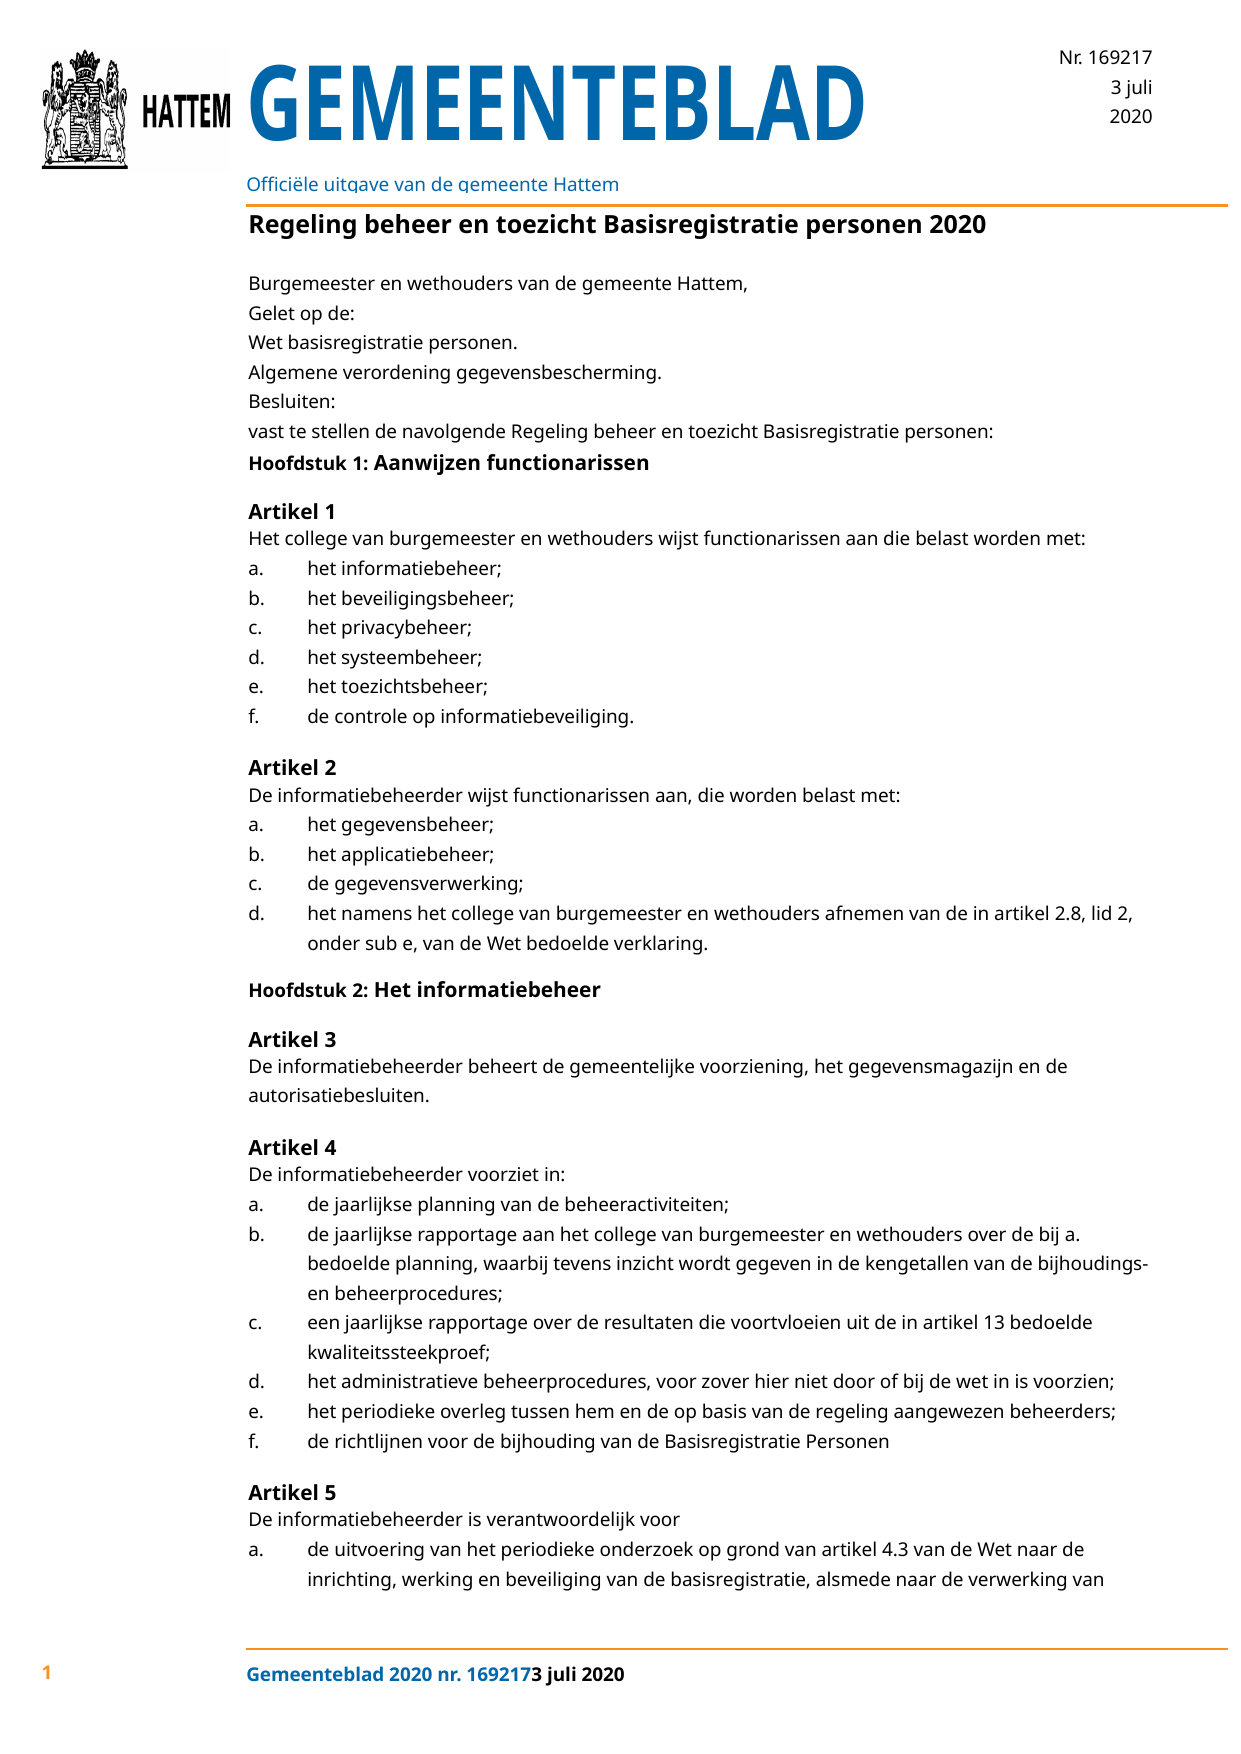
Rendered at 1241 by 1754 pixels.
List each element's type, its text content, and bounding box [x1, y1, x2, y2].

text Wet basisregistratie personen. [248, 329, 1152, 355]
list de jaarlijkse rapportage aan het college van burgemeester en wethouders over de bij a. bedoelde planning, waarbij tevens inzicht wordt gegeven in de kengetallen van de bijhoudings- en beheerprocedures; [248, 1221, 1152, 1306]
list het systeembeheer; [248, 644, 1152, 669]
list het periodieke overleg tussen hem en de op basis van de regeling aangewezen beheerders; [248, 1398, 1152, 1424]
text Artikel 3 [248, 1025, 1152, 1053]
text Artikel 5 [248, 1478, 1152, 1507]
list de gegevensverwerking; [248, 871, 1152, 896]
text Burgemeester en wethouders van de gemeente Hattem, [248, 270, 1152, 296]
text vast te stellen de navolgende Regeling beheer en toezicht Basisregistratie personen: [248, 418, 1152, 444]
picture [41, 47, 231, 172]
text Het college van burgemeester en wethouders wijst functionarissen aan die belast worden met: [248, 526, 1152, 551]
text De informatiebeheerder beheert de gemeentelijke voorziening, het gegevensmagazijn en de autorisatiebesluiten. [248, 1053, 1152, 1108]
text Artikel 1 [248, 497, 1152, 526]
list de controle op informatiebeveiliging. [248, 703, 1152, 729]
text Artikel 4 [248, 1133, 1152, 1162]
text Gelet op de: [248, 300, 1152, 326]
text Algemene verordening gegevensbescherming. [248, 359, 1152, 385]
text Artikel 2 [248, 753, 1152, 782]
text Hoofdstuk 2: Het informatiebeheer [248, 975, 1152, 1004]
list de uitvoering van het periodieke onderzoek op grond van artikel 4.3 van de Wet naar de inrichting, werking en beveiliging van de basisregistratie, alsmede naar de verwerking van [248, 1536, 1152, 1592]
list het privacybeheer; [248, 614, 1152, 640]
list het applicatiebeheer; [248, 841, 1152, 867]
list het administratieve beheerprocedures, voor zover hier niet door of bij de wet in is voorzien; [248, 1369, 1152, 1394]
list een jaarlijkse rapportage over de resultaten die voortvloeien uit de in artikel 13 bedoelde kwaliteitssteekproef; [248, 1309, 1152, 1365]
list de richtlijnen voor de bijhouding van de Basisregistratie Personen [248, 1428, 1152, 1453]
text De informatiebeheerder wijst functionarissen aan, die worden belast met: [248, 782, 1152, 808]
text Hoofdstuk 1: Aanwijzen functionarissen [248, 448, 1152, 476]
list de jaarlijkse planning van de beheeractiviteiten; [248, 1191, 1152, 1217]
list het informatiebeheer; [248, 555, 1152, 581]
list het gegevensbeheer; [248, 811, 1152, 837]
list het beveiligingsbeheer; [248, 585, 1152, 610]
text Regeling beheer en toezicht Basisregistratie personen 2020 [248, 207, 1152, 241]
text De informatiebeheerder voorziet in: [248, 1162, 1152, 1187]
list het namens het college van burgemeester en wethouders afnemen van de in artikel 2.8, lid 2, onder sub e, van de Wet bedoelde verklaring. [248, 900, 1152, 956]
text De informatiebeheerder is verantwoordelijk voor [248, 1507, 1152, 1532]
list het toezichtsbeheer; [248, 673, 1152, 699]
text Besluiten: [248, 389, 1152, 414]
